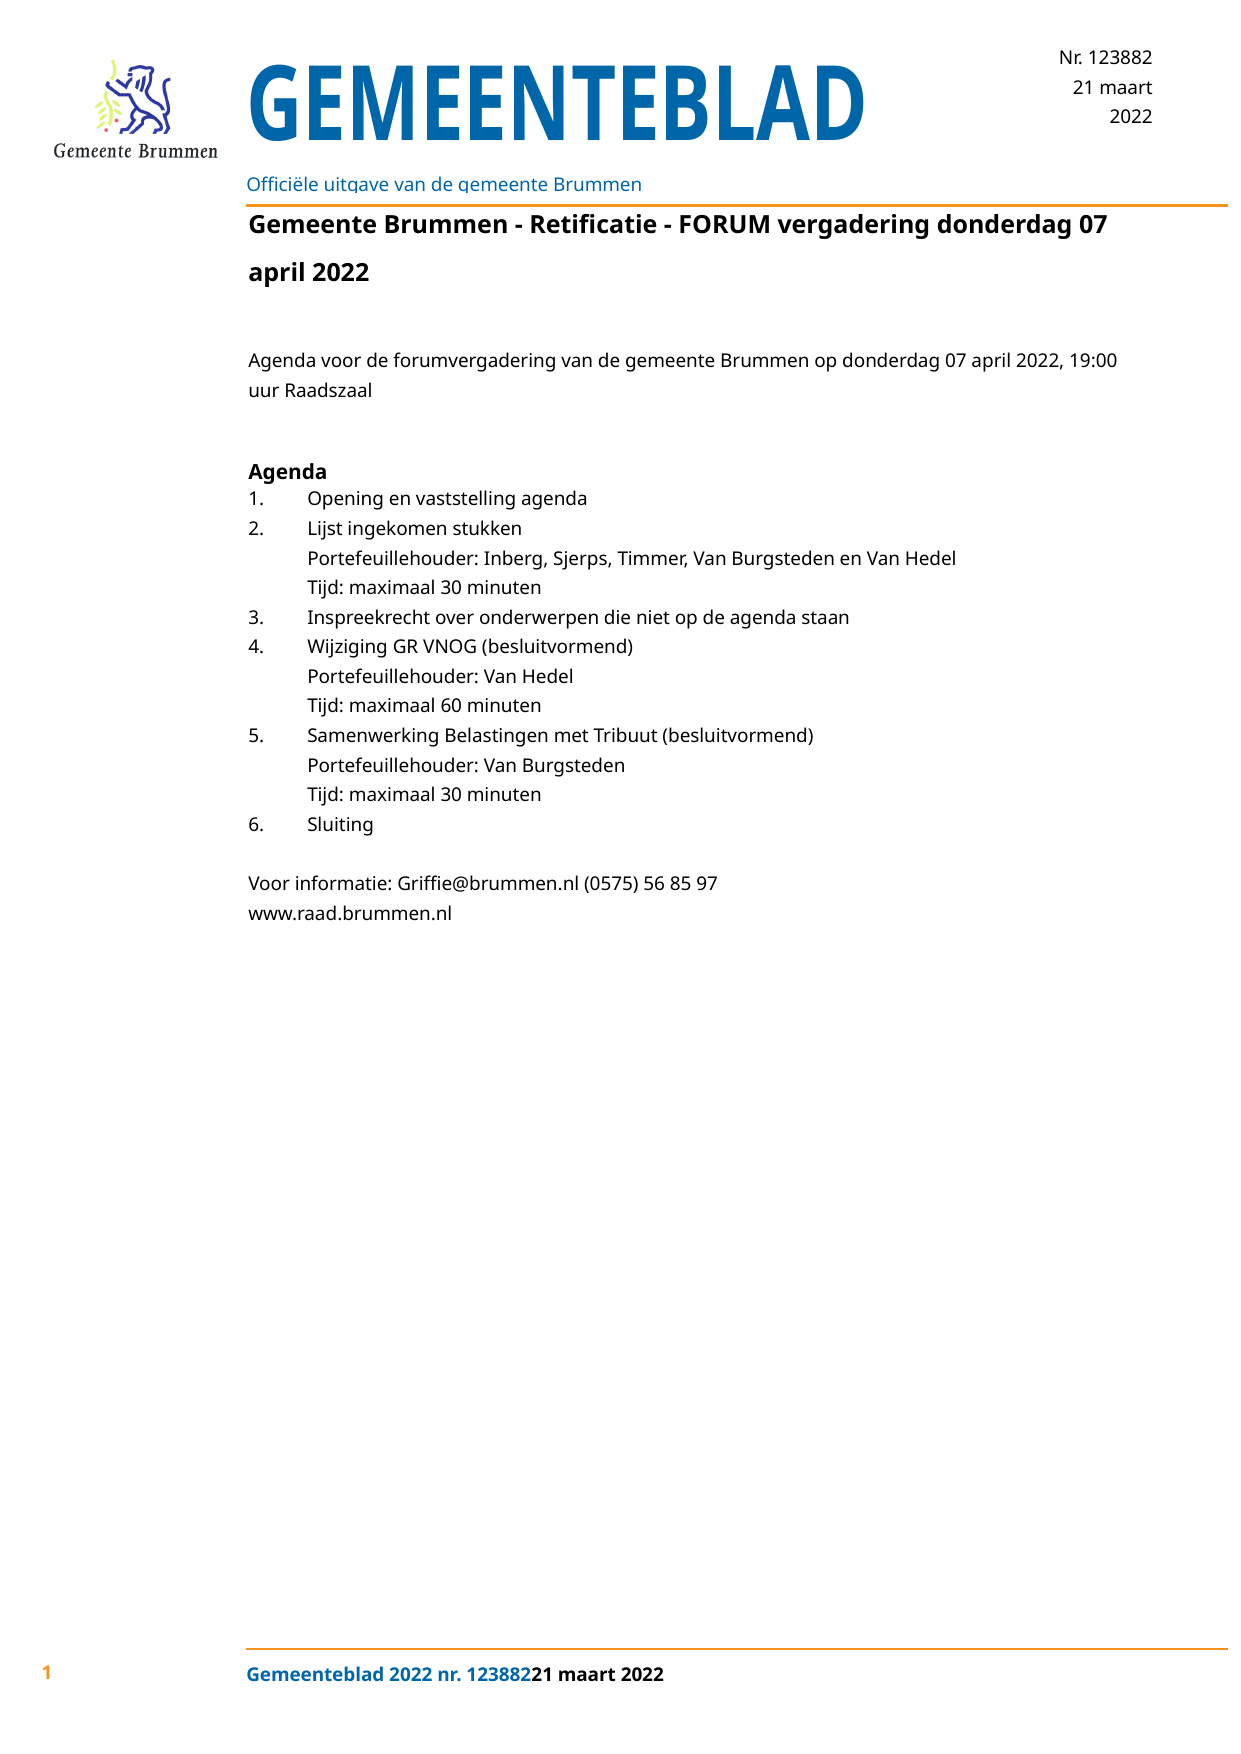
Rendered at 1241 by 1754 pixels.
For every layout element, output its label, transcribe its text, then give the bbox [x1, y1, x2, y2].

list Tijd: maximaal 30 minuten [248, 574, 1152, 600]
list Tijd: maximaal 60 minuten [248, 693, 1152, 718]
picture [41, 47, 231, 172]
list Tijd: maximaal 30 minuten [248, 781, 1152, 807]
text www.raad.brummen.nl [248, 900, 1152, 925]
list Lijst ingekomen stukken [248, 515, 1152, 541]
list Inspreekrecht over onderwerpen die niet op de agenda staan [248, 604, 1152, 629]
list Sluiting [248, 811, 1152, 837]
text Voor informatie: Griffie@brummen.nl (0575) 56 85 97 [248, 870, 1152, 896]
list Samenwerking Belastingen met Tribuut (besluitvormend) [248, 722, 1152, 748]
list Portefeuillehouder: Van Hedel [248, 663, 1152, 689]
list Portefeuillehouder: Inberg, Sjerps, Timmer, Van Burgsteden en Van Hedel [248, 545, 1152, 570]
list Portefeuillehouder: Van Burgsteden [248, 752, 1152, 777]
list Opening en vaststelling agenda [248, 486, 1152, 511]
text Agenda [248, 457, 1152, 486]
text Gemeente Brummen - Retificatie - FORUM vergadering donderdag 07 april 2022 [248, 207, 1152, 288]
list Wijziging GR VNOG (besluitvormend) [248, 633, 1152, 659]
text Agenda voor de forumvergadering van de gemeente Brummen op donderdag 07 april 2022, 19:00 uur Raadszaal [248, 347, 1152, 403]
